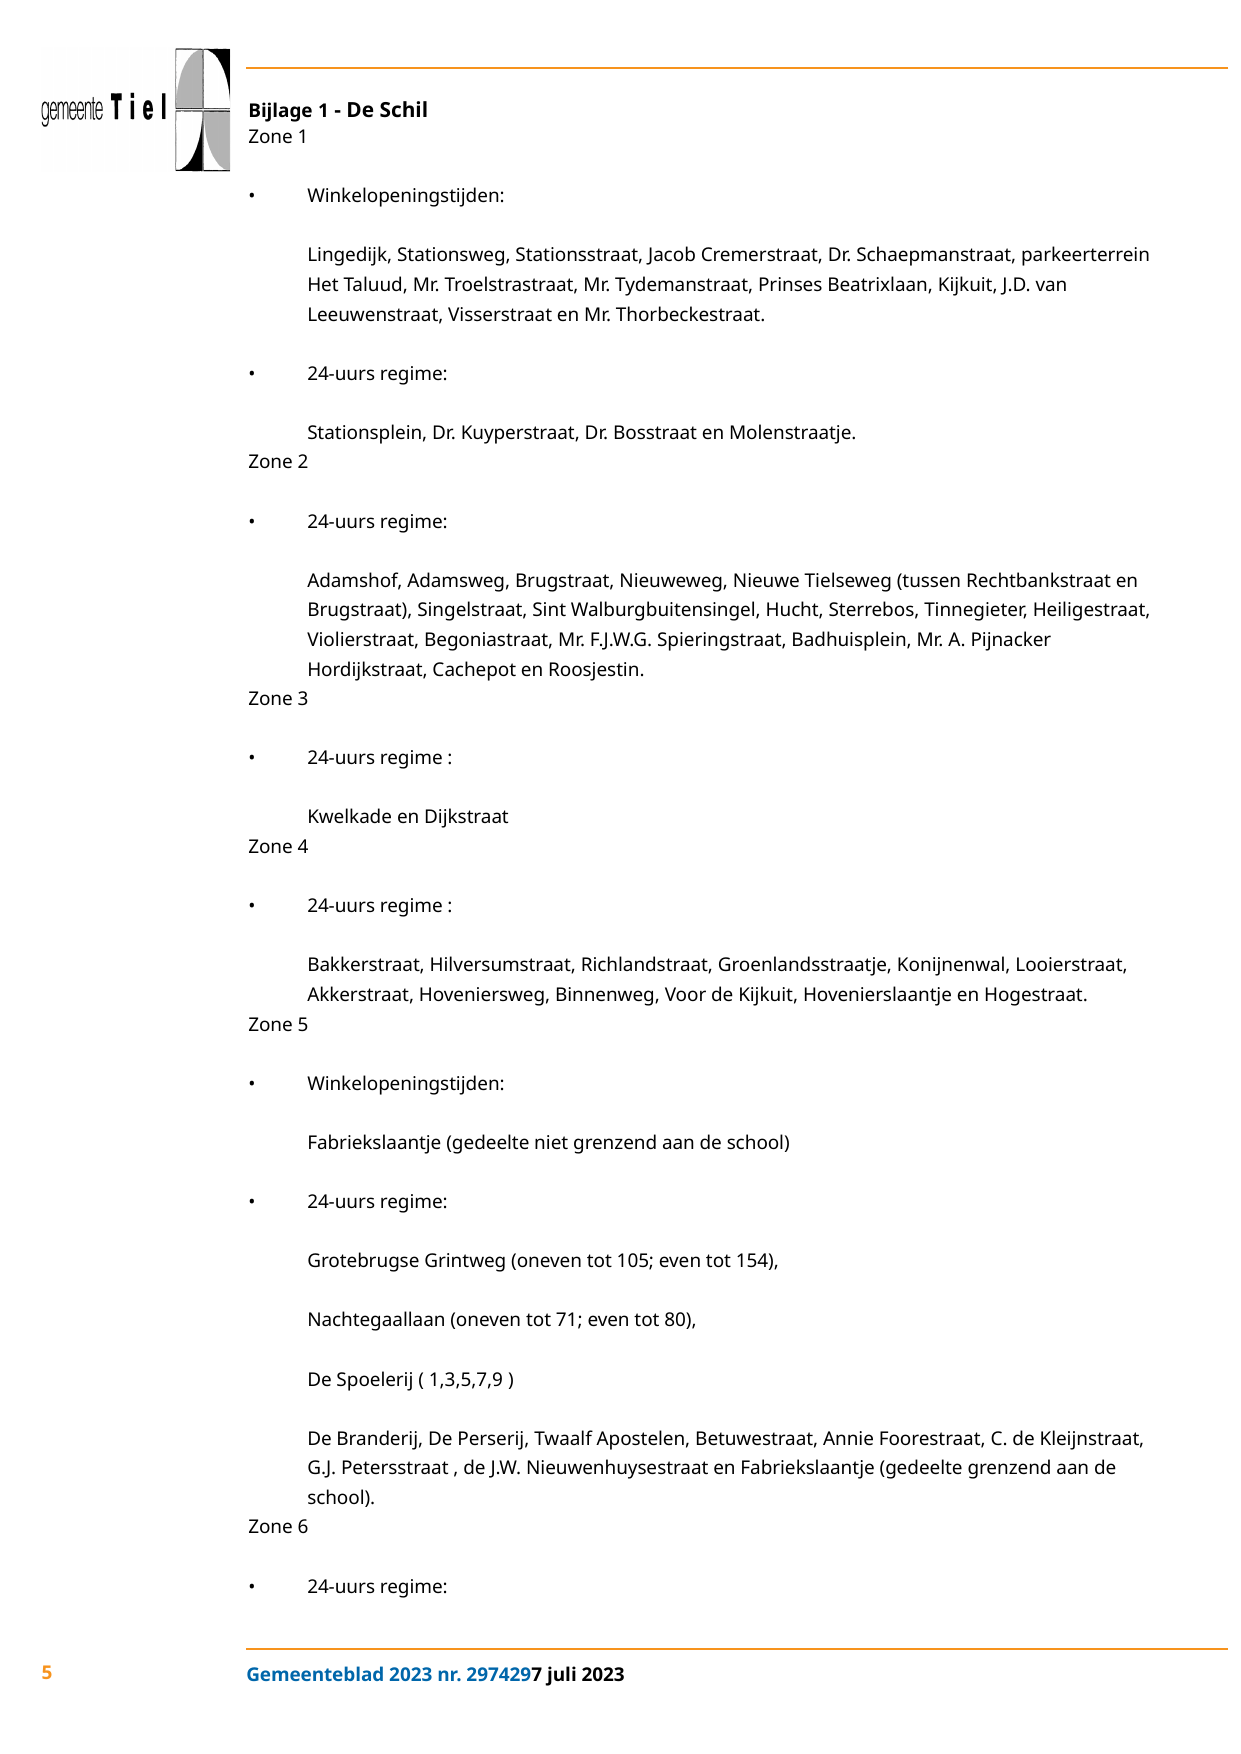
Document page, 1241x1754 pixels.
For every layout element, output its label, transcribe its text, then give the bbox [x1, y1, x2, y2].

list Grotebrugse Grintweg (oneven tot 105; even tot 154), [248, 1247, 1152, 1273]
list De Spoelerij ( 1,3,5,7,9 ) [248, 1366, 1152, 1392]
list Nachtegaallaan (oneven tot 71; even tot 80), [248, 1307, 1152, 1332]
list Adamshof, Adamsweg, Brugstraat, Nieuweweg, Nieuwe Tielseweg (tussen Rechtbankstraat en Brugstraat), Singelstraat, Sint Walburgbuitensingel, Hucht, Sterrebos, Tinnegieter, Heiligestraat, Violierstraat, Begoniastraat, Mr. F.J.W.G. Spieringstraat, Badhuisplein, Mr. A. Pijnacker Hordijkstraat, Cachepot en Roosjestin. [248, 567, 1152, 682]
text Zone 5 [248, 1011, 1152, 1037]
picture [41, 47, 231, 172]
list Kwelkade en Dijkstraat [248, 804, 1152, 829]
list De Branderij, De Perserij, Twaalf Apostelen, Betuwestraat, Annie Foorestraat, C. de Kleijnstraat, G.J. Petersstraat , de J.W. Nieuwenhuysestraat en Fabriekslaantje (gedeelte grenzend aan de school). [248, 1425, 1152, 1510]
list 24-uurs regime : [248, 892, 1152, 918]
text Zone 1 [248, 123, 1152, 149]
text Zone 2 [248, 449, 1152, 474]
list Fabriekslaantje (gedeelte niet grenzend aan de school) [248, 1129, 1152, 1155]
list 24-uurs regime: [248, 508, 1152, 534]
list 24-uurs regime: [248, 360, 1152, 386]
text Zone 3 [248, 685, 1152, 711]
list Stationsplein, Dr. Kuyperstraat, Dr. Bosstraat en Molenstraatje. [248, 419, 1152, 445]
list 24-uurs regime : [248, 744, 1152, 770]
text Zone 6 [248, 1514, 1152, 1539]
list Winkelopeningstijden: [248, 182, 1152, 208]
list Bakkerstraat, Hilversumstraat, Richlandstraat, Groenlandsstraatje, Konijnenwal, Looierstraat, Akkerstraat, Hoveniersweg, Binnenweg, Voor de Kijkuit, Hovenierslaantje en Hogestraat. [248, 952, 1152, 1007]
list 24-uurs regime: [248, 1573, 1152, 1599]
text Bijlage 1 - De Schil [248, 95, 1152, 123]
list 24-uurs regime: [248, 1188, 1152, 1214]
text Zone 4 [248, 833, 1152, 859]
list Winkelopeningstijden: [248, 1070, 1152, 1096]
list Lingedijk, Stationsweg, Stationsstraat, Jacob Cremerstraat, Dr. Schaepmanstraat, parkeerterrein Het Taluud, Mr. Troelstrastraat, Mr. Tydemanstraat, Prinses Beatrixlaan, Kijkuit, J.D. van Leeuwenstraat, Visserstraat en Mr. Thorbeckestraat. [248, 242, 1152, 327]
